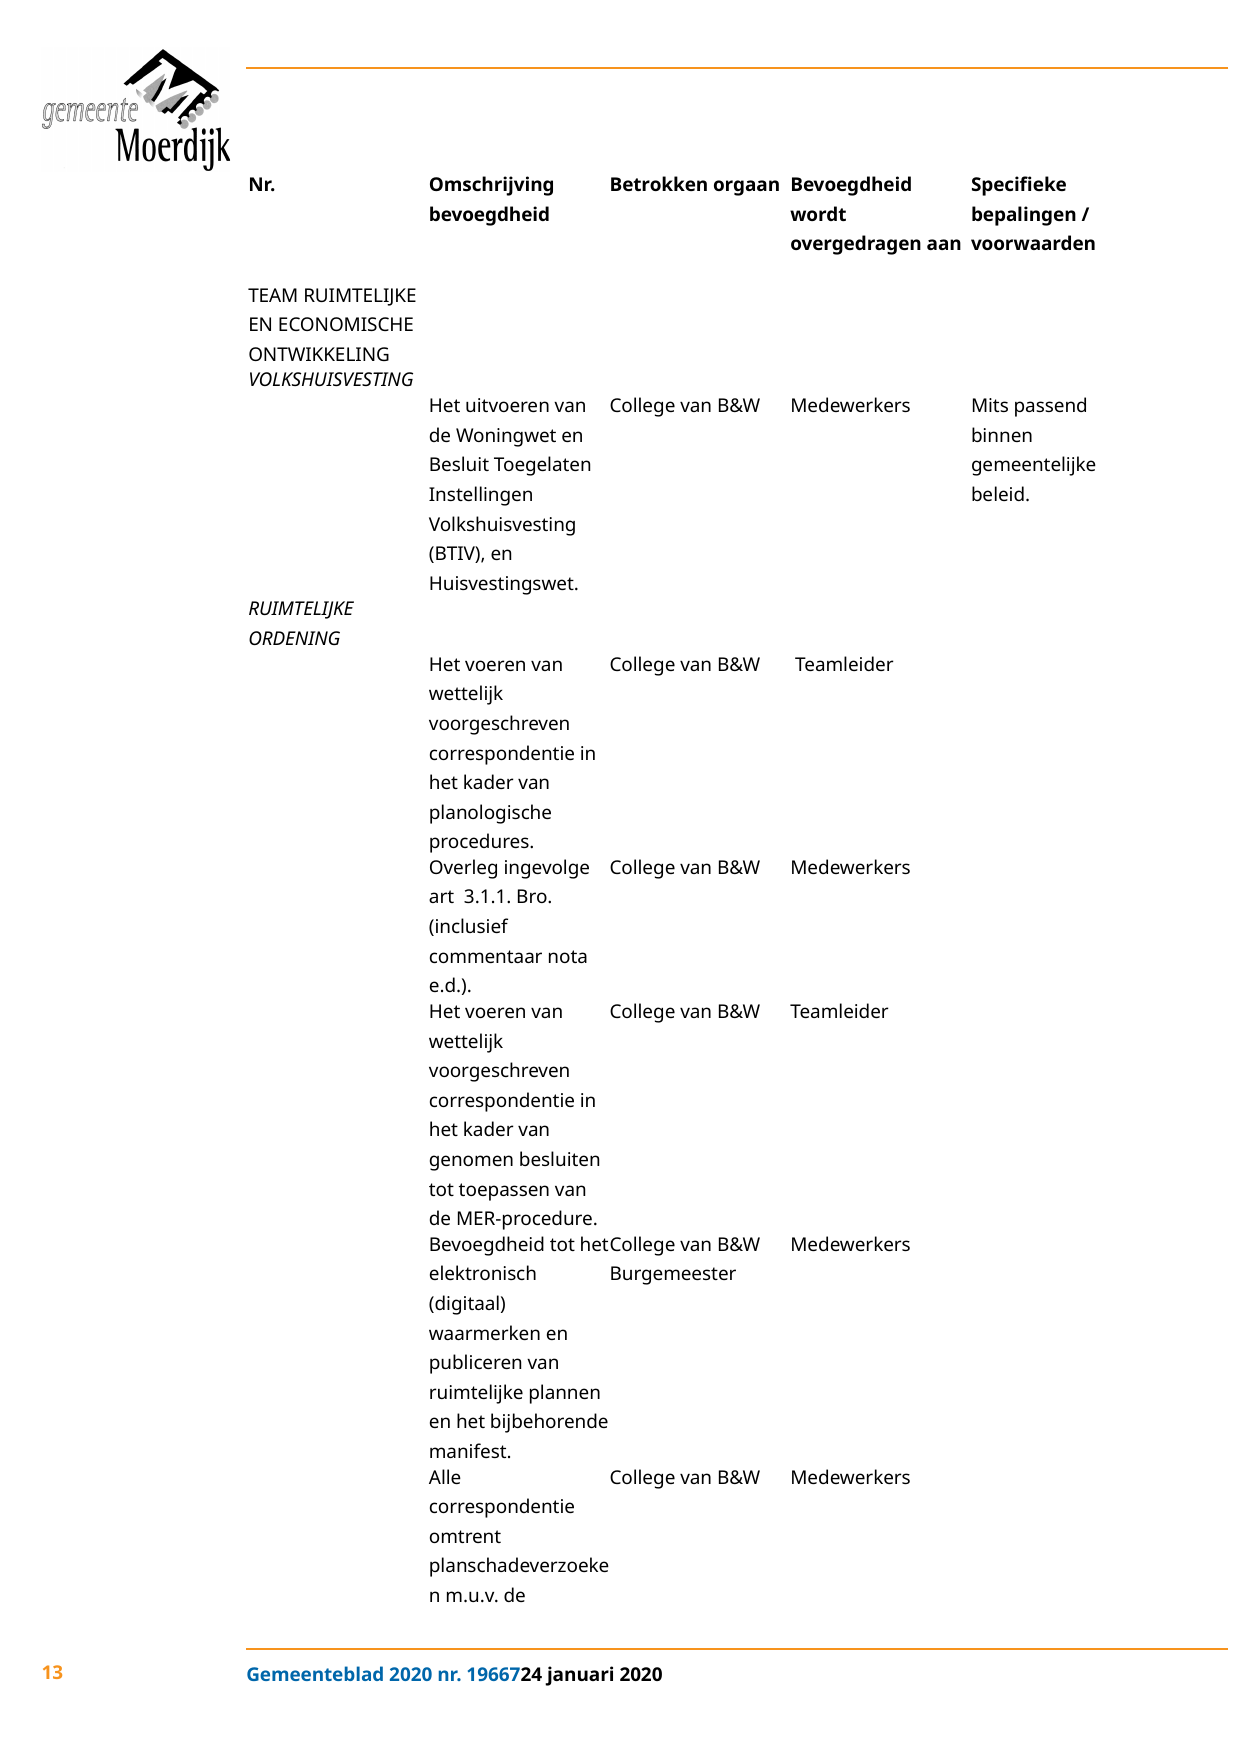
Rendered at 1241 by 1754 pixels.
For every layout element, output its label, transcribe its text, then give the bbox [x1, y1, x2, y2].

table_cell [248, 393, 429, 596]
table_cell [248, 256, 429, 282]
table_cell RUIMTELIJKE ORDENING [248, 596, 429, 651]
table_cell College van B&W [609, 1464, 790, 1608]
table_cell College van B&W [609, 998, 790, 1231]
table_cell Medewerkers [790, 393, 971, 596]
table_cell College van B&W [609, 854, 790, 998]
table_cell College van B&W [609, 651, 790, 854]
table_cell [971, 854, 1152, 998]
table_header Nr. [248, 171, 429, 256]
table_cell Overleg ingevolge art 3.1.1. Bro. (inclusief commentaar nota e.d.). [429, 854, 609, 998]
table_cell Medewerkers [790, 1231, 971, 1464]
table_cell Het voeren van wettelijk voorgeschreven correspondentie in het kader van planologische procedures. [429, 651, 609, 854]
table_header TEAM RUIMTELIJKE EN ECONOMISCHE ONTWIKKELING [248, 282, 429, 367]
table_cell Het voeren van wettelijk voorgeschreven correspondentie in het kader van genomen besluiten tot toepassen van de MER-procedure. [429, 998, 609, 1231]
table_cell College van B&W Burgemeester [609, 1231, 790, 1464]
table_header Betrokken orgaan [609, 171, 790, 256]
table_cell [971, 1464, 1152, 1608]
table_cell Teamleider [790, 998, 971, 1231]
table_cell [971, 651, 1152, 854]
table_header Omschrijving bevoegdheid [429, 171, 609, 256]
picture [41, 47, 231, 172]
table_cell [248, 998, 429, 1231]
table_cell Alle correspondentie omtrent planschadeverzoeken m.u.v. de [429, 1464, 609, 1608]
table_cell Medewerkers [790, 854, 971, 998]
table_cell [248, 1464, 429, 1608]
table_cell Bevoegdheid tot het elektronisch (digitaal) waarmerken en publiceren van ruimtelijke plannen en het bijbehorende manifest. [429, 1231, 609, 1464]
table_cell [971, 1231, 1152, 1464]
table_cell VOLKSHUISVESTING [248, 367, 429, 392]
table_cell Mits passend binnen gemeentelijke beleid. [971, 393, 1152, 596]
table_cell Medewerkers [790, 1464, 971, 1608]
table_cell [248, 1231, 429, 1464]
table_header Specifieke bepalingen / voorwaarden [971, 171, 1152, 256]
table_cell [248, 854, 429, 998]
table_header Bevoegdheid wordt overgedragen aan [790, 171, 971, 256]
table_cell Het uitvoeren van de Woningwet en Besluit Toegelaten Instellingen Volkshuisvesting (BTIV), en Huisvestingswet. [429, 393, 609, 596]
table_cell [971, 998, 1152, 1231]
table_cell College van B&W [609, 393, 790, 596]
table_cell [248, 651, 429, 854]
table_cell Teamleider [790, 651, 971, 854]
